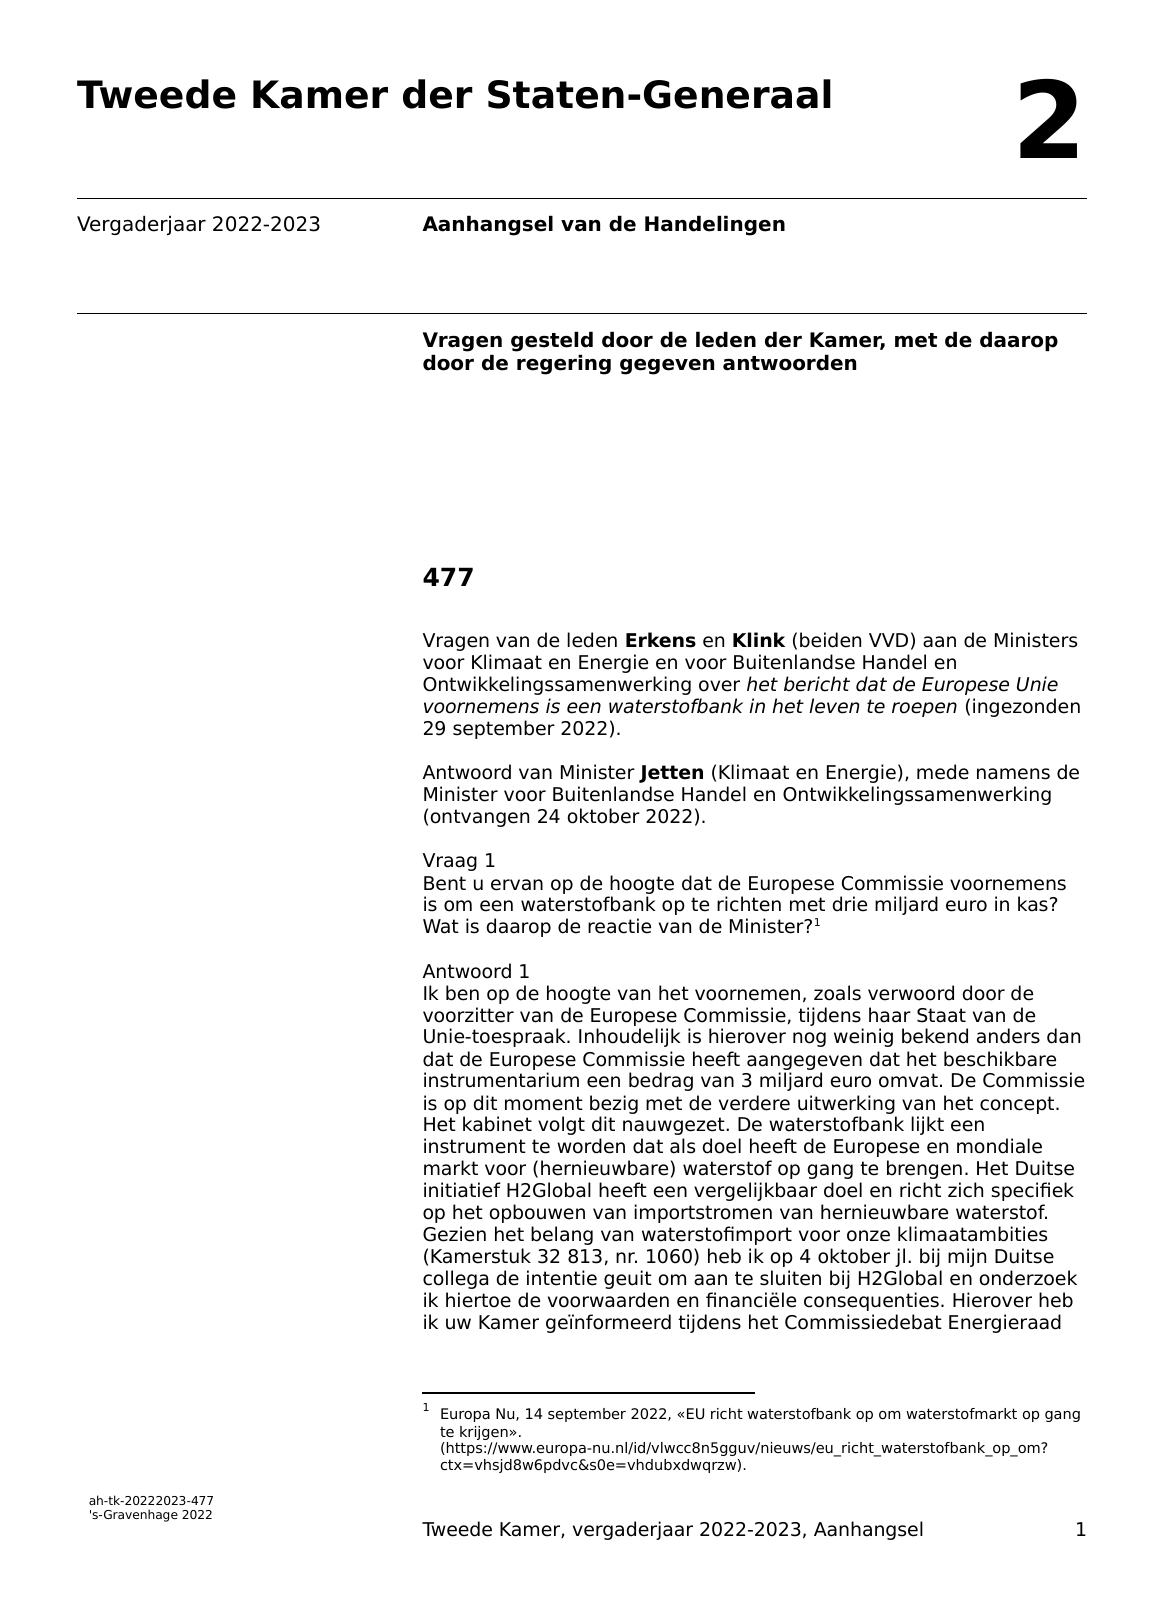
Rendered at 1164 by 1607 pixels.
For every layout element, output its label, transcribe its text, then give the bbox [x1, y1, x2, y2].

table_header Tweede Kamer der Staten-Generaal [77, 59, 886, 198]
text Antwoord 1 [422, 961, 1087, 982]
table_cell Aanhangsel van de Handelingen [422, 199, 1087, 313]
table_cell Vergaderjaar 2022-2023 [77, 199, 422, 313]
text Antwoord van Minister Jetten (Klimaat en Energie), mede namens de Minister voor Buitenlandse Handel en Ontwikkelingssamenwerking (ontvangen 24 oktober 2022). [422, 762, 1087, 828]
text 477 [422, 563, 1087, 592]
text Europa Nu, 14 september 2022, «EU richt waterstofbank op om waterstofmarkt op gang te krijgen». (https://www.europa-nu.nl/id/vlwcc8n5gguv/nieuws/eu_richt_waterstofbank_op_om?ctx=vhsjd8w6pdvc&s0e=vhdubxdwqrzw). [422, 1402, 1087, 1474]
text Vragen van de leden Erkens en Klink (beiden VVD) aan de Ministers voor Klimaat en Energie en voor Buitenlandse Handel en Ontwikkelingssamenwerking over het bericht dat de Europese Unie voornemens is een waterstofbank in het leven te roepen (ingezonden 29 september 2022). [422, 630, 1087, 740]
table_cell Vragen gesteld door de leden der Kamer, met de daarop door de regering gegeven antwoorden [422, 314, 1087, 375]
text Ik ben op de hoogte van het voornemen, zoals verwoord door de voorzitter van de Europese Commissie, tijdens haar Staat van de Unie-toespraak. Inhoudelijk is hierover nog weinig bekend anders dan dat de Europese Commissie heeft aangegeven dat het beschikbare instrumentarium een bedrag van 3 miljard euro omvat. De Commissie is op dit moment bezig met de verdere uitwerking van het concept. Het kabinet volgt dit nauwgezet. De waterstofbank lijkt een instrument te worden dat als doel heeft de Europese en mondiale markt voor (hernieuwbare) waterstof op gang te brengen. Het Duitse initiatief H2Global heeft een vergelijkbaar doel en richt zich specifiek op het opbouwen van importstromen van hernieuwbare waterstof. Gezien het belang van waterstofimport voor onze klimaatambities (Kamerstuk 32 813, nr. 1060) heb ik op 4 oktober jl. bij mijn Duitse collega de intentie geuit om aan te sluiten bij H2Global en onderzoek ik hiertoe de voorwaarden en financiële consequenties. Hierover heb ik uw Kamer geïnformeerd tijdens het Commissiedebat Energieraad [422, 982, 1087, 1334]
table_cell [77, 314, 422, 375]
table_header 2 [886, 59, 1087, 198]
text ah-tk-20222023-477 [88, 1494, 323, 1508]
text 's-Gravenhage 2022 [88, 1508, 323, 1522]
text Vraag 1 [422, 850, 1087, 872]
text Bent u ervan op de hoogte dat de Europese Commissie voornemens is om een waterstofbank op te richten met drie miljard euro in kas? Wat is daarop de reactie van de Minister? [422, 872, 1087, 938]
